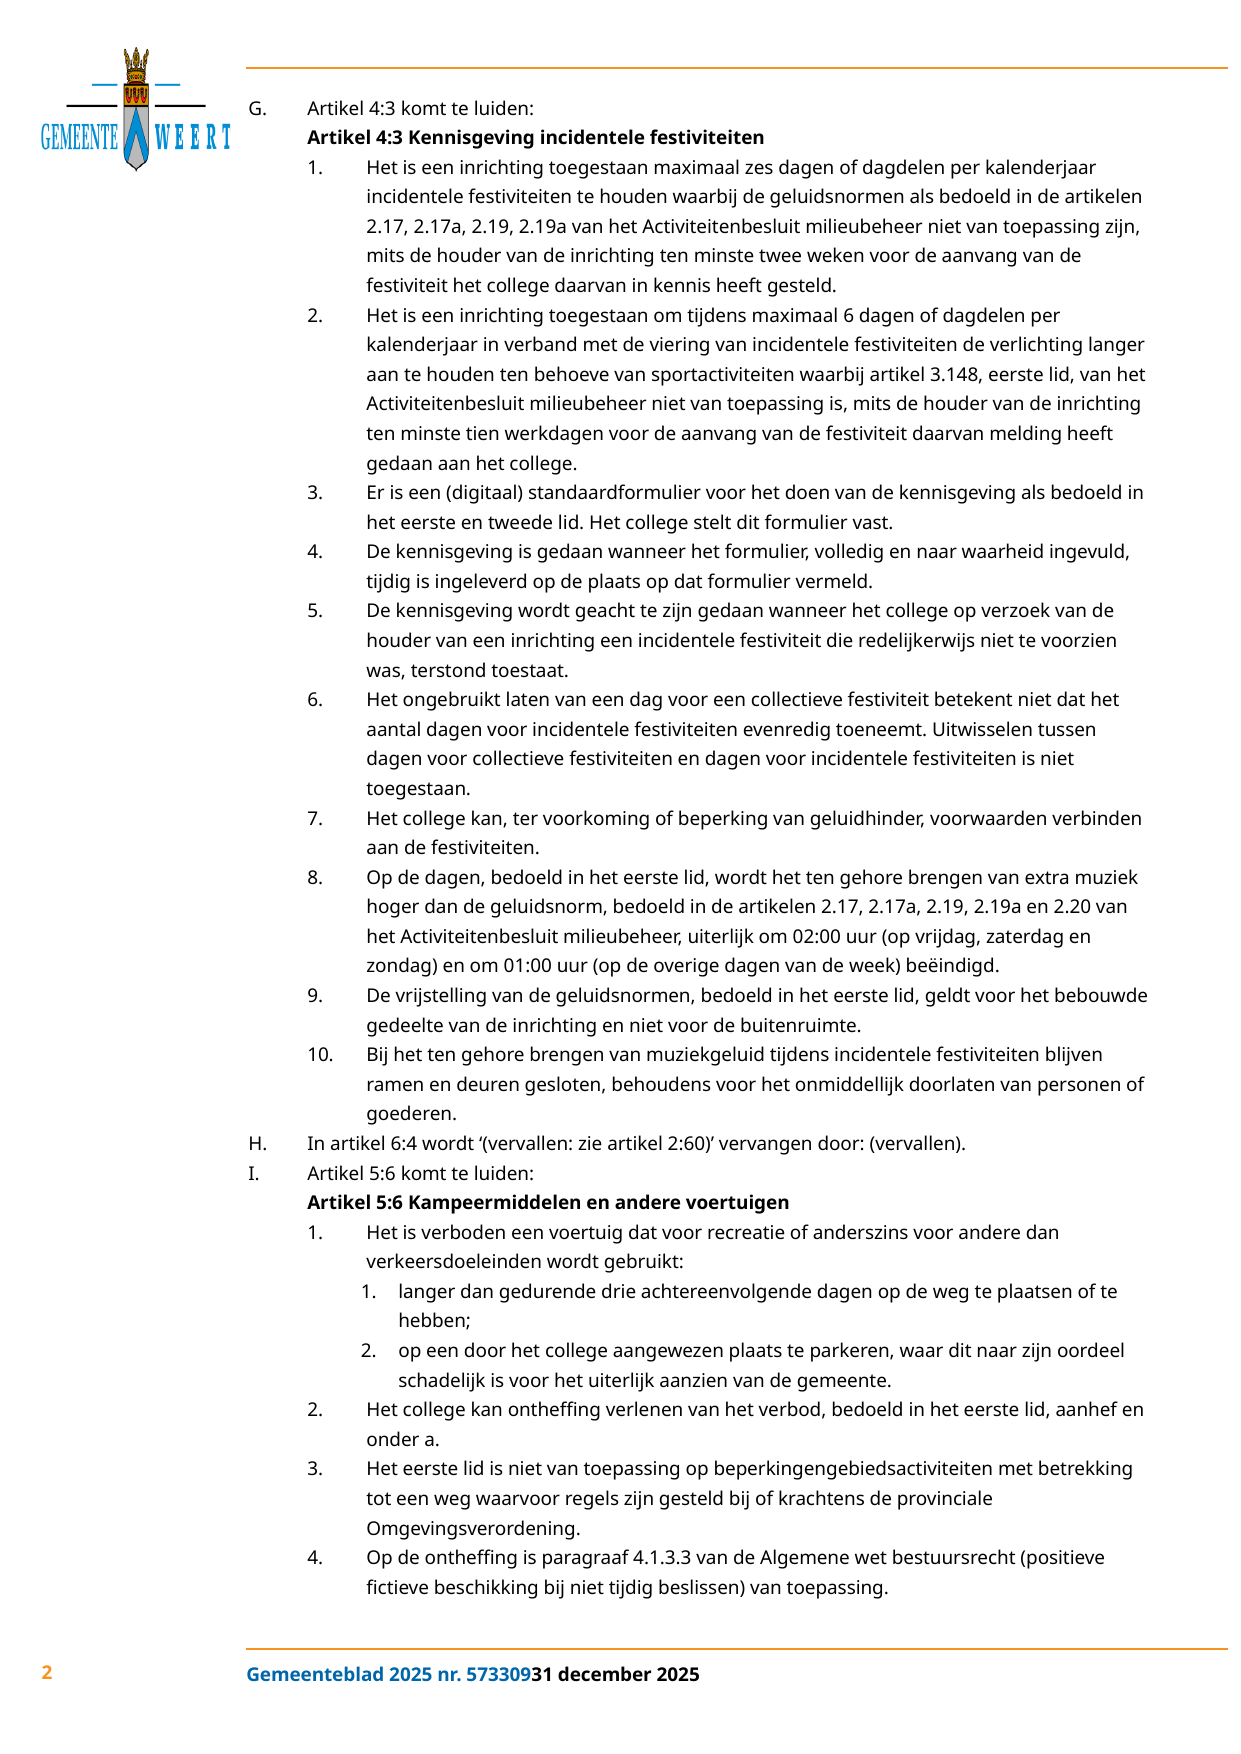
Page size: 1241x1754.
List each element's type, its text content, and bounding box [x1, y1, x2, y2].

list Artikel 4:3 Kennisgeving incidentele festiviteiten [248, 124, 1152, 150]
list De vrijstelling van de geluidsnormen, bedoeld in het eerste lid, geldt voor het bebouwde gedeelte van de inrichting en niet voor de buitenruimte. [307, 982, 1152, 1038]
list Op de ontheffing is paragraaf 4.1.3.3 van de Algemene wet bestuursrecht (positieve fictieve beschikking bij niet tijdig beslissen) van toepassing. [307, 1544, 1152, 1600]
list Op de dagen, bedoeld in het eerste lid, wordt het ten gehore brengen van extra muziek hoger dan de geluidsnorm, bedoeld in de artikelen 2.17, 2.17a, 2.19, 2.19a en 2.20 van het Activiteitenbesluit milieubeheer, uiterlijk om 02:00 uur (op vrijdag, zaterdag en zondag) en om 01:00 uur (op de overige dagen van de week) beëindigd. [307, 864, 1152, 978]
list Het eerste lid is niet van toepassing op beperkingengebiedsactiviteiten met betrekking tot een weg waarvoor regels zijn gesteld bij of krachtens de provinciale Omgevingsverordening. [307, 1456, 1152, 1541]
list Bij het ten gehore brengen van muziekgeluid tijdens incidentele festiviteiten blijven ramen en deuren gesloten, behoudens voor het onmiddellijk doorlaten van personen of goederen. [307, 1041, 1152, 1126]
list op een door het college aangewezen plaats te parkeren, waar dit naar zijn oordeel schadelijk is voor het uiterlijk aanzien van de gemeente. [361, 1337, 1152, 1393]
list Er is een (digitaal) standaardformulier voor het doen van de kennisgeving als bedoeld in het eerste en tweede lid. Het college stelt dit formulier vast. [307, 479, 1152, 535]
list Artikel 5:6 komt te luiden: [248, 1160, 1152, 1186]
list In artikel 6:4 wordt ‘(vervallen: zie artikel 2:60)’ vervangen door: (vervallen). [248, 1130, 1152, 1156]
list Het college kan ontheffing verlenen van het verbod, bedoeld in het eerste lid, aanhef en onder a. [307, 1396, 1152, 1452]
list Het is verboden een voertuig dat voor recreatie of anderszins voor andere dan verkeersdoeleinden wordt gebruikt: [307, 1219, 1152, 1274]
list Artikel 5:6 Kampeermiddelen en andere voertuigen [248, 1189, 1152, 1215]
list Het ongebruikt laten van een dag voor een collectieve festiviteit betekent niet dat het aantal dagen voor incidentele festiviteiten evenredig toeneemt. Uitwisselen tussen dagen voor collectieve festiviteiten en dagen voor incidentele festiviteiten is niet toegestaan. [307, 686, 1152, 801]
list langer dan gedurende drie achtereenvolgende dagen op de weg te plaatsen of te hebben; [361, 1278, 1152, 1333]
list Het college kan, ter voorkoming of beperking van geluidhinder, voorwaarden verbinden aan de festiviteiten. [307, 805, 1152, 860]
list Artikel 4:3 komt te luiden: [248, 95, 1152, 121]
list Het is een inrichting toegestaan maximaal zes dagen of dagdelen per kalenderjaar incidentele festiviteiten te houden waarbij de geluidsnormen als bedoeld in de artikelen 2.17, 2.17a, 2.19, 2.19a van het Activiteitenbesluit milieubeheer niet van toepassing zijn, mits de houder van de inrichting ten minste twee weken voor de aanvang van de festiviteit het college daarvan in kennis heeft gesteld. [307, 154, 1152, 298]
list Het is een inrichting toegestaan om tijdens maximaal 6 dagen of dagdelen per kalenderjaar in verband met de viering van incidentele festiviteiten de verlichting langer aan te houden ten behoeve van sportactiviteiten waarbij artikel 3.148, eerste lid, van het Activiteitenbesluit milieubeheer niet van toepassing is, mits de houder van de inrichting ten minste tien werkdagen voor de aanvang van de festiviteit daarvan melding heeft gedaan aan het college. [307, 302, 1152, 476]
picture [41, 47, 231, 172]
list De kennisgeving wordt geacht te zijn gedaan wanneer het college op verzoek van de houder van een inrichting een incidentele festiviteit die redelijkerwijs niet te voorzien was, terstond toestaat. [307, 598, 1152, 683]
list De kennisgeving is gedaan wanneer het formulier, volledig en naar waarheid ingevuld, tijdig is ingeleverd op de plaats op dat formulier vermeld. [307, 538, 1152, 594]
